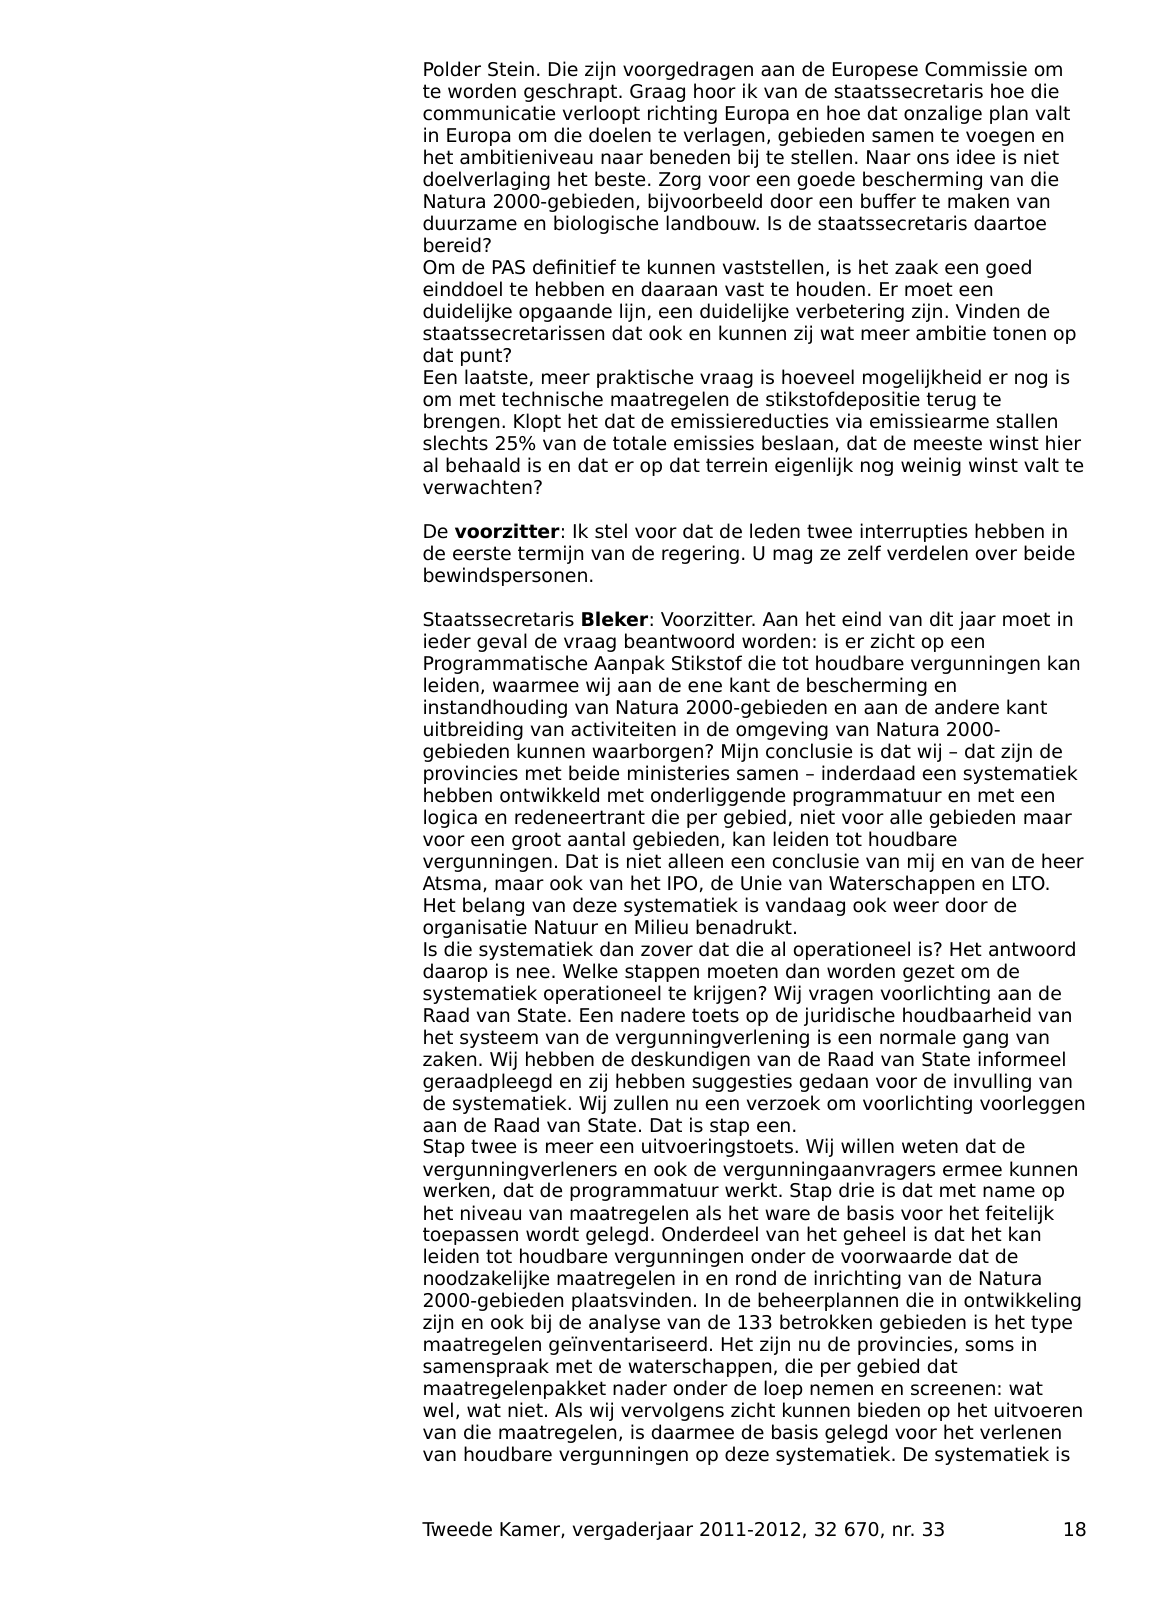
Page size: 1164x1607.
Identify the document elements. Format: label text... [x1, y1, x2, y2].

text Polder Stein. Die zijn voorgedragen aan de Europese Commissie om te worden geschrapt. Graag hoor ik van de staatssecretaris hoe die communicatie verloopt richting Europa en hoe dat onzalige plan valt in Europa om die doelen te verlagen, gebieden samen te voegen en het ambitieniveau naar beneden bij te stellen. Naar ons idee is niet doelverlaging het beste. Zorg voor een goede bescherming van die Natura 2000-gebieden, bijvoorbeeld door een buffer te maken van duurzame en biologische landbouw. Is de staatssecretaris daartoe bereid? [422, 59, 1087, 257]
text De voorzitter: Ik stel voor dat de leden twee interrupties hebben in de eerste termijn van de regering. U mag ze zelf verdelen over beide bewindspersonen. [422, 521, 1087, 587]
text Een laatste, meer praktische vraag is hoeveel mogelijkheid er nog is om met technische maatregelen de stikstofdepositie terug te brengen. Klopt het dat de emissiereducties via emissiearme stallen slechts 25% van de totale emissies beslaan, dat de meeste winst hier al behaald is en dat er op dat terrein eigenlijk nog weinig winst valt te verwachten? [422, 367, 1087, 499]
text Staatssecretaris Bleker: Voorzitter. Aan het eind van dit jaar moet in ieder geval de vraag beantwoord worden: is er zicht op een Programmatische Aanpak Stikstof die tot houdbare vergunningen kan leiden, waarmee wij aan de ene kant de bescherming en instandhouding van Natura 2000-gebieden en aan de andere kant uitbreiding van activiteiten in de omgeving van Natura 2000-gebieden kunnen waarborgen? Mijn conclusie is dat wij – dat zijn de provincies met beide ministeries samen – inderdaad een systematiek hebben ontwikkeld met onderliggende programmatuur en met een logica en redeneertrant die per gebied, niet voor alle gebieden maar voor een groot aantal gebieden, kan leiden tot houdbare vergunningen. Dat is niet alleen een conclusie van mij en van de heer Atsma, maar ook van het IPO, de Unie van Waterschappen en LTO. Het belang van deze systematiek is vandaag ook weer door de organisatie Natuur en Milieu benadrukt. [422, 609, 1087, 939]
text Stap twee is meer een uitvoeringstoets. Wij willen weten dat de vergunningverleners en ook de vergunningaanvragers ermee kunnen werken, dat de programmatuur werkt. Stap drie is dat met name op het niveau van maatregelen als het ware de basis voor het feitelijk toepassen wordt gelegd. Onderdeel van het geheel is dat het kan leiden tot houdbare vergunningen onder de voorwaarde dat de noodzakelijke maatregelen in en rond de inrichting van de Natura 2000-gebieden plaatsvinden. In de beheerplannen die in ontwikkeling zijn en ook bij de analyse van de 133 betrokken gebieden is het type maatregelen geïnventariseerd. Het zijn nu de provincies, soms in samenspraak met de waterschappen, die per gebied dat maatregelenpakket nader onder de loep nemen en screenen: wat wel, wat niet. Als wij vervolgens zicht kunnen bieden op het uitvoeren van die maatregelen, is daarmee de basis gelegd voor het verlenen van houdbare vergunningen op deze systematiek. De systematiek is [422, 1136, 1087, 1466]
text Om de PAS definitief te kunnen vaststellen, is het zaak een goed einddoel te hebben en daaraan vast te houden. Er moet een duidelijke opgaande lijn, een duidelijke verbetering zijn. Vinden de staatssecretarissen dat ook en kunnen zij wat meer ambitie tonen op dat punt? [422, 257, 1087, 367]
text Is die systematiek dan zover dat die al operationeel is? Het antwoord daarop is nee. Welke stappen moeten dan worden gezet om de systematiek operationeel te krijgen? Wij vragen voorlichting aan de Raad van State. Een nadere toets op de juridische houdbaarheid van het systeem van de vergunningverlening is een normale gang van zaken. Wij hebben de deskundigen van de Raad van State informeel geraadpleegd en zij hebben suggesties gedaan voor de invulling van de systematiek. Wij zullen nu een verzoek om voorlichting voorleggen aan de Raad van State. Dat is stap een. [422, 939, 1087, 1136]
